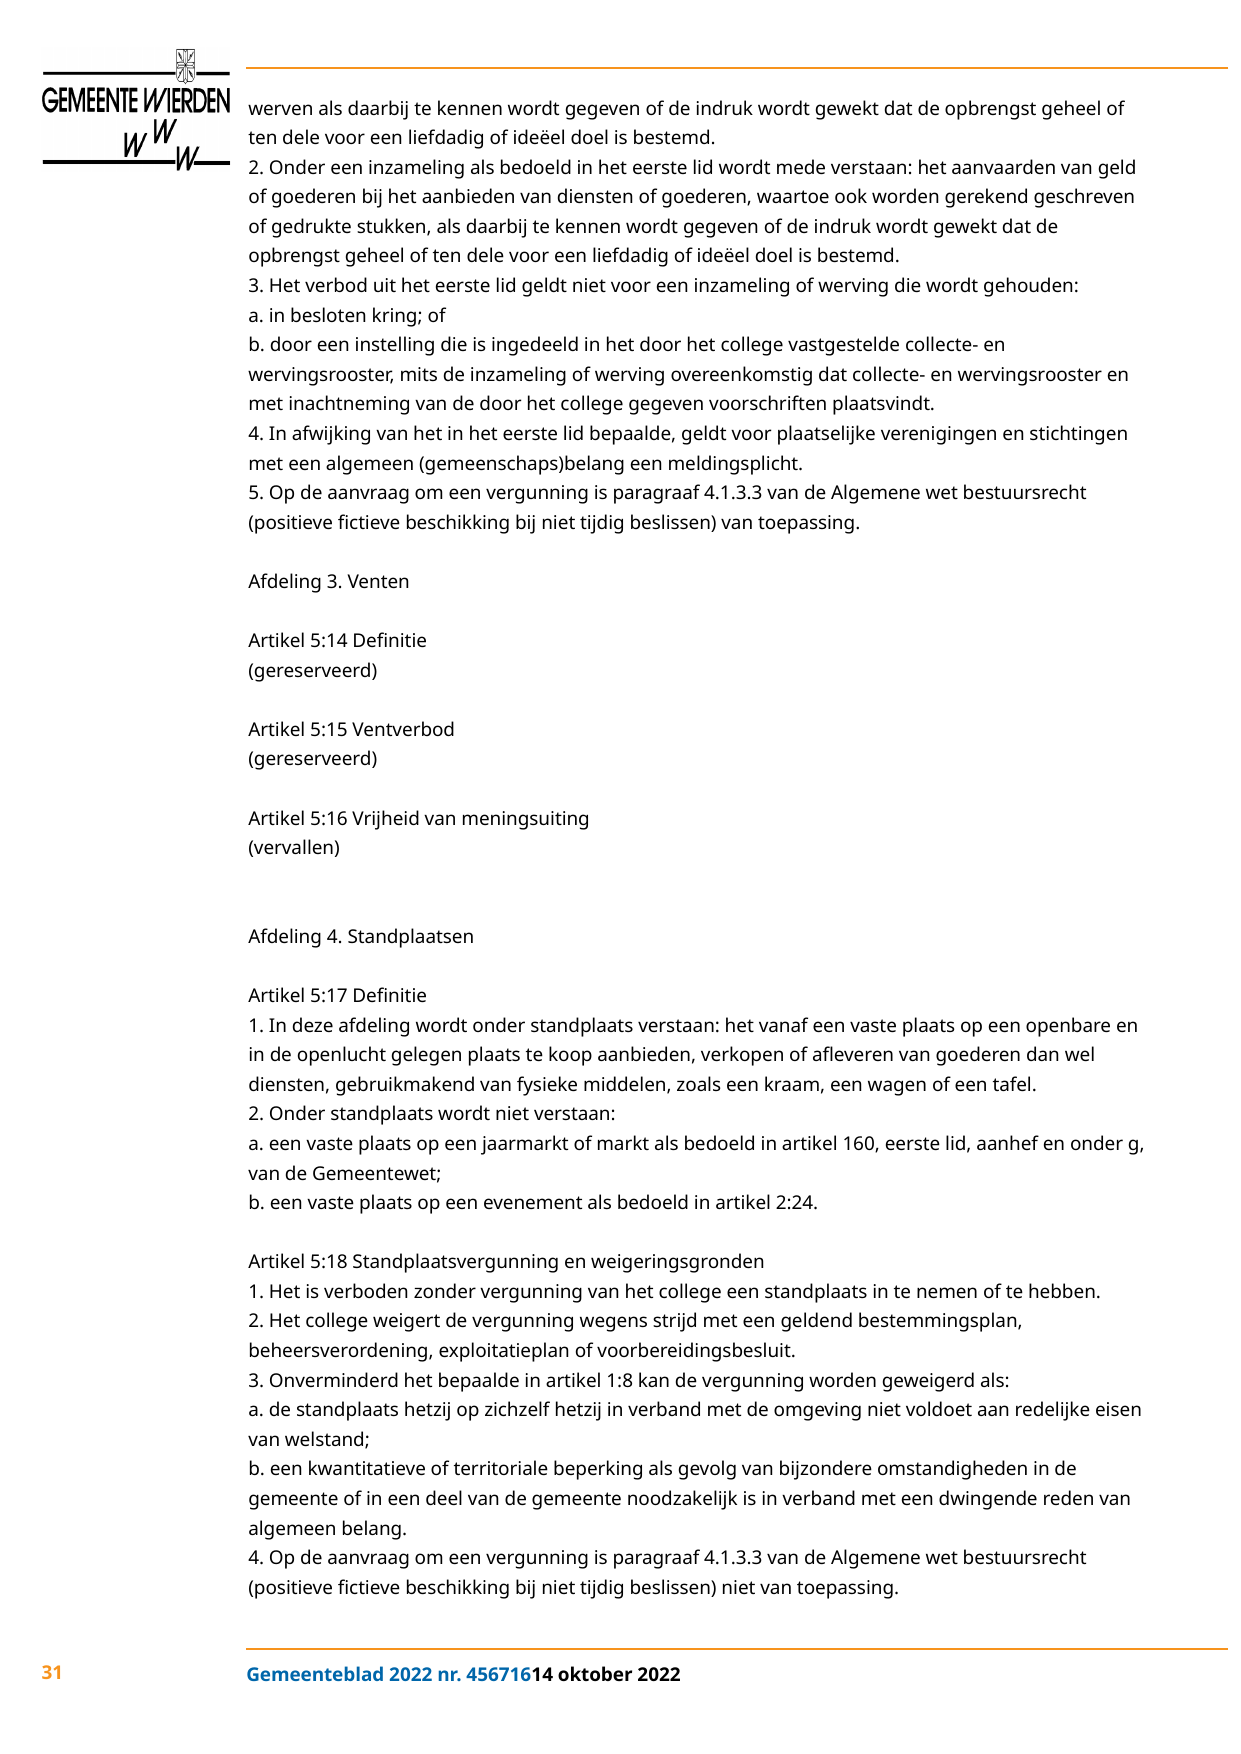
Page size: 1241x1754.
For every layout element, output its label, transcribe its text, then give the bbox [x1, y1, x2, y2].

text 2. Onder standplaats wordt niet verstaan: [248, 1101, 1152, 1126]
text Artikel 5:14 Definitie [248, 627, 1152, 653]
text 3. Onverminderd het bepaalde in artikel 1:8 kan de vergunning worden geweigerd als: [248, 1367, 1152, 1393]
text b. een kwantitatieve of territoriale beperking als gevolg van bijzondere omstandigheden in de gemeente of in een deel van de gemeente noodzakelijk is in verband met een dwingende reden van algemeen belang. [248, 1456, 1152, 1541]
text 5. Op de aanvraag om een vergunning is paragraaf 4.1.3.3 van de Algemene wet bestuursrecht (positieve fictieve beschikking bij niet tijdig beslissen) van toepassing. [248, 479, 1152, 535]
text a. de standplaats hetzij op zichzelf hetzij in verband met de omgeving niet voldoet aan redelijke eisen van welstand; [248, 1396, 1152, 1452]
text Artikel 5:18 Standplaatsvergunning en weigeringsgronden [248, 1248, 1152, 1274]
text a. in besloten kring; of [248, 302, 1152, 328]
text 2. Het college weigert de vergunning wegens strijd met een geldend bestemmingsplan, beheersverordening, exploitatieplan of voorbereidingsbesluit. [248, 1308, 1152, 1363]
text (gereserveerd) [248, 746, 1152, 771]
text 1. In deze afdeling wordt onder standplaats verstaan: het vanaf een vaste plaats op een openbare en in de openlucht gelegen plaats te koop aanbieden, verkopen of afleveren van goederen dan wel diensten, gebruikmakend van fysieke middelen, zoals een kraam, een wagen of een tafel. [248, 1012, 1152, 1097]
text (vervallen) [248, 834, 1152, 860]
text Artikel 5:17 Definitie [248, 982, 1152, 1008]
text 2. Onder een inzameling als bedoeld in het eerste lid wordt mede verstaan: het aanvaarden van geld of goederen bij het aanbieden van diensten of goederen, waartoe ook worden gerekend geschreven of gedrukte stukken, als daarbij te kennen wordt gegeven of de indruk wordt gewekt dat de opbrengst geheel of ten dele voor een liefdadig of ideëel doel is bestemd. [248, 154, 1152, 268]
text 4. Op de aanvraag om een vergunning is paragraaf 4.1.3.3 van de Algemene wet bestuursrecht (positieve fictieve beschikking bij niet tijdig beslissen) niet van toepassing. [248, 1544, 1152, 1600]
text 1. Het is verboden zonder vergunning van het college een standplaats in te nemen of te hebben. [248, 1278, 1152, 1304]
text Artikel 5:16 Vrijheid van meningsuiting [248, 805, 1152, 831]
text Artikel 5:15 Ventverbod [248, 716, 1152, 742]
text b. een vaste plaats op een evenement als bedoeld in artikel 2:24. [248, 1189, 1152, 1215]
text 4. In afwijking van het in het eerste lid bepaalde, geldt voor plaatselijke verenigingen en stichtingen met een algemeen (gemeenschaps)belang een meldingsplicht. [248, 420, 1152, 476]
text Afdeling 4. Standplaatsen [248, 923, 1152, 949]
text a. een vaste plaats op een jaarmarkt of markt als bedoeld in artikel 160, eerste lid, aanhef en onder g, van de Gemeentewet; [248, 1130, 1152, 1186]
text Afdeling 3. Venten [248, 568, 1152, 594]
text (gereserveerd) [248, 657, 1152, 683]
text b. door een instelling die is ingedeeld in het door het college vastgestelde collecte- en wervingsrooster, mits de inzameling of werving overeenkomstig dat collecte- en wervingsrooster en met inachtneming van de door het college gegeven voorschriften plaatsvindt. [248, 331, 1152, 416]
picture [41, 47, 231, 172]
text werven als daarbij te kennen wordt gegeven of de indruk wordt gewekt dat de opbrengst geheel of ten dele voor een liefdadig of ideëel doel is bestemd. [248, 95, 1152, 150]
text 3. Het verbod uit het eerste lid geldt niet voor een inzameling of werving die wordt gehouden: [248, 272, 1152, 298]
